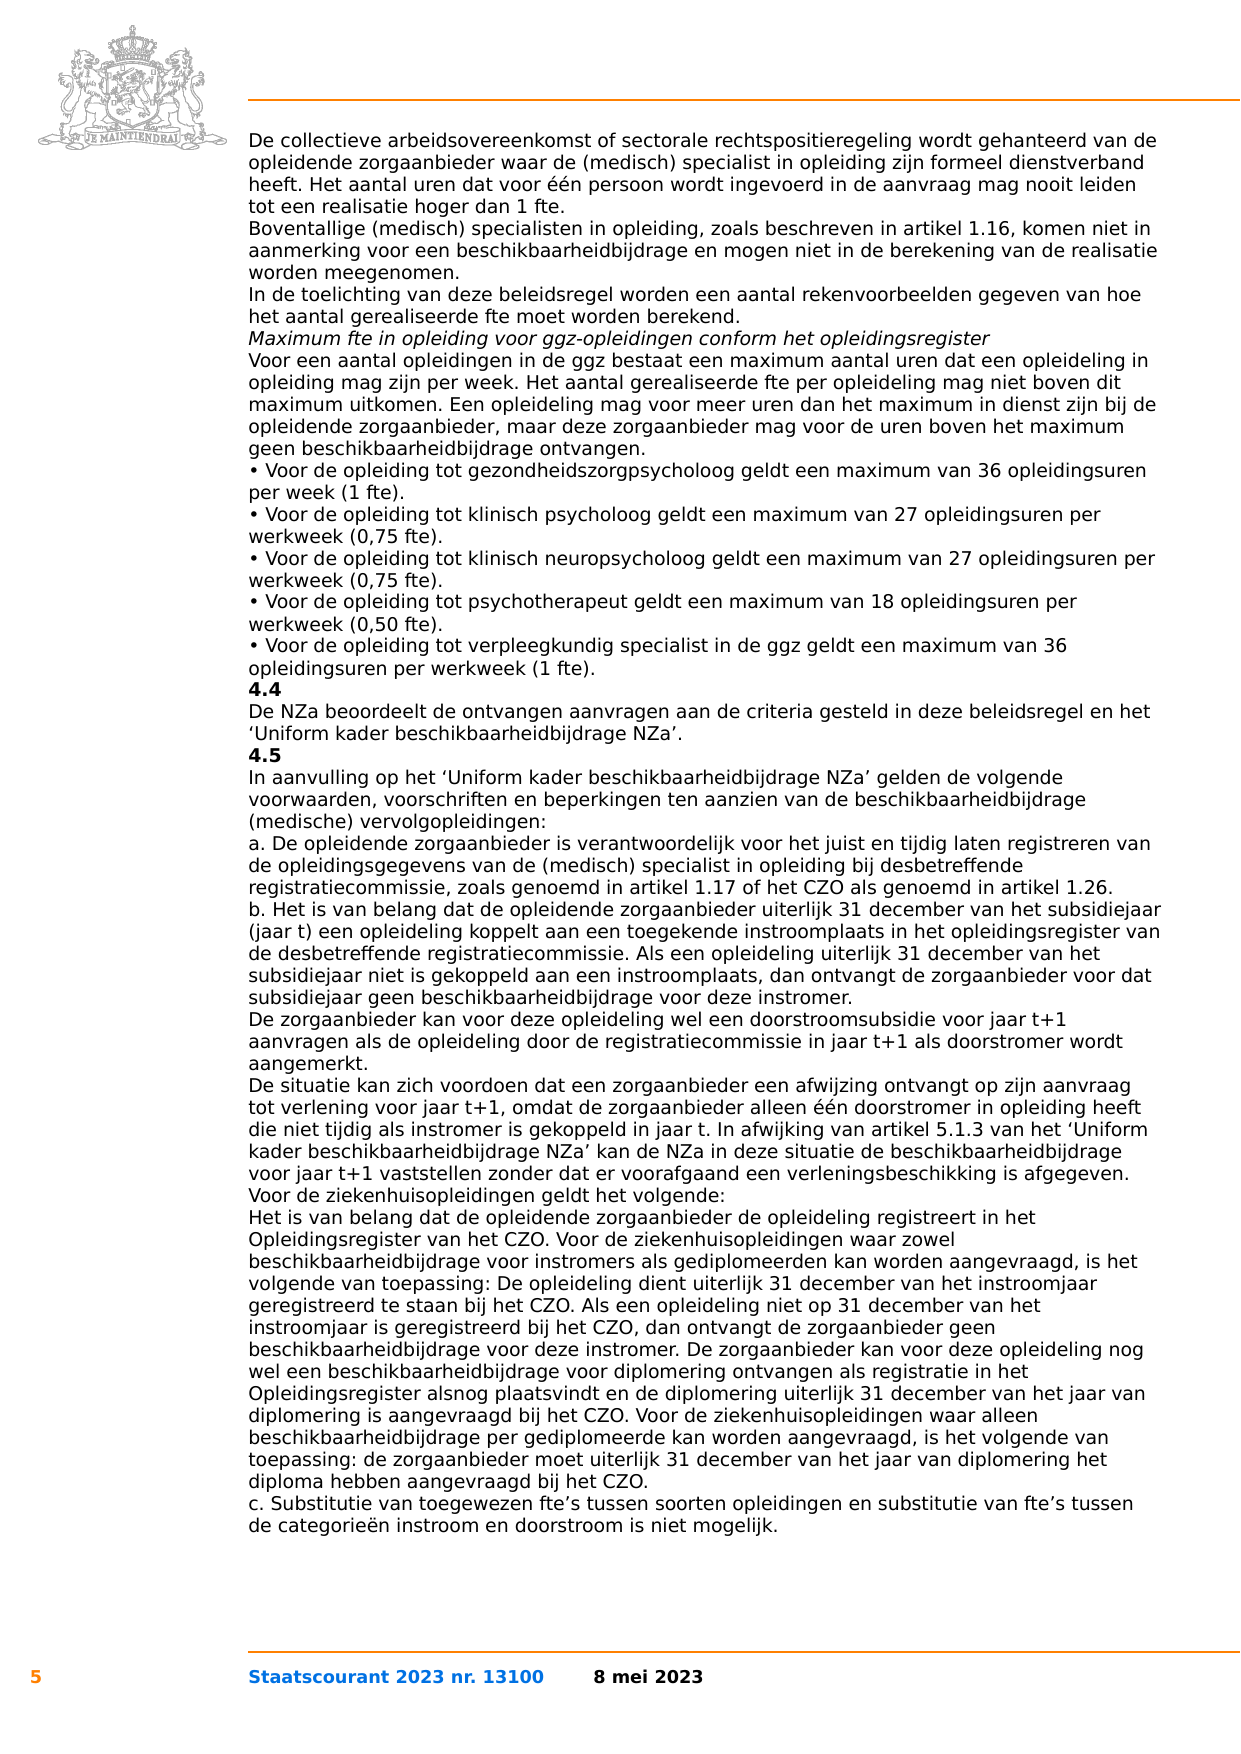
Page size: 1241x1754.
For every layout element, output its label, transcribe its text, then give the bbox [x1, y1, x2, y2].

text Voor een aantal opleidingen in de ggz bestaat een maximum aantal uren dat een opleideling in opleiding mag zijn per week. Het aantal gerealiseerde fte per opleideling mag niet boven dit maximum uitkomen. Een opleideling mag voor meer uren dan het maximum in dienst zijn bij de opleidende zorgaanbieder, maar deze zorgaanbieder mag voor de uren boven het maximum geen beschikbaarheidbijdrage ontvangen. [248, 350, 1163, 459]
text Boventallige (medisch) specialisten in opleiding, zoals beschreven in artikel 1.16, komen niet in aanmerking voor een beschikbaarheidbijdrage en mogen niet in de berekening van de realisatie worden meegenomen. [248, 218, 1163, 284]
text In de toelichting van deze beleidsregel worden een aantal rekenvoorbeelden gegeven van hoe het aantal gerealiseerde fte moet worden berekend. [248, 284, 1163, 328]
text c. Substitutie van toegewezen fte’s tussen soorten opleidingen en substitutie van fte’s tussen de categorieën instroom en doorstroom is niet mogelijk. [248, 1493, 1163, 1537]
text Maximum fte in opleiding voor ggz-opleidingen conform het opleidingsregister [248, 328, 1163, 350]
picture [38, 25, 227, 150]
text • Voor de opleiding tot verpleegkundig specialist in de ggz geldt een maximum van 36 opleidingsuren per werkweek (1 fte). [248, 635, 1163, 679]
text De NZa beoordeelt de ontvangen aanvragen aan de criteria gesteld in deze beleidsregel en het ‘Uniform kader beschikbaarheidbijdrage NZa’. [248, 701, 1163, 745]
text Het is van belang dat de opleidende zorgaanbieder de opleideling registreert in het Opleidingsregister van het CZO. Voor de ziekenhuisopleidingen waar zowel beschikbaarheidbijdrage voor instromers als gediplomeerden kan worden aangevraagd, is het volgende van toepassing: De opleideling dient uiterlijk 31 december van het instroomjaar geregistreerd te staan bij het CZO. Als een opleideling niet op 31 december van het instroomjaar is geregistreerd bij het CZO, dan ontvangt de zorgaanbieder geen beschikbaarheidbijdrage voor deze instromer. De zorgaanbieder kan voor deze opleideling nog wel een beschikbaarheidbijdrage voor diplomering ontvangen als registratie in het Opleidingsregister alsnog plaatsvindt en de diplomering uiterlijk 31 december van het jaar van diplomering is aangevraagd bij het CZO. Voor de ziekenhuisopleidingen waar alleen beschikbaarheidbijdrage per gediplomeerde kan worden aangevraagd, is het volgende van toepassing: de zorgaanbieder moet uiterlijk 31 december van het jaar van diplomering het diploma hebben aangevraagd bij het CZO. [248, 1207, 1163, 1493]
text Voor de ziekenhuisopleidingen geldt het volgende: [248, 1185, 1163, 1207]
text De collectieve arbeidsovereenkomst of sectorale rechtspositieregeling wordt gehanteerd van de opleidende zorgaanbieder waar de (medisch) specialist in opleiding zijn formeel dienstverband heeft. Het aantal uren dat voor één persoon wordt ingevoerd in de aanvraag mag nooit leiden tot een realisatie hoger dan 1 fte. [248, 130, 1163, 218]
text • Voor de opleiding tot klinisch neuropsycholoog geldt een maximum van 27 opleidingsuren per werkweek (0,75 fte). [248, 547, 1163, 591]
text 4.4 [248, 679, 1163, 701]
text a. De opleidende zorgaanbieder is verantwoordelijk voor het juist en tijdig laten registreren van de opleidingsgegevens van de (medisch) specialist in opleiding bij desbetreffende registratiecommissie, zoals genoemd in artikel 1.17 of het CZO als genoemd in artikel 1.26. [248, 833, 1163, 899]
text 4.5 [248, 745, 1163, 767]
text • Voor de opleiding tot psychotherapeut geldt een maximum van 18 opleidingsuren per werkweek (0,50 fte). [248, 591, 1163, 635]
text De zorgaanbieder kan voor deze opleideling wel een doorstroomsubsidie voor jaar t+1 aanvragen als de opleideling door de registratiecommissie in jaar t+1 als doorstromer wordt aangemerkt. [248, 1009, 1163, 1075]
text • Voor de opleiding tot gezondheidszorgpsycholoog geldt een maximum van 36 opleidingsuren per week (1 fte). [248, 459, 1163, 503]
text De situatie kan zich voordoen dat een zorgaanbieder een afwijzing ontvangt op zijn aanvraag tot verlening voor jaar t+1, omdat de zorgaanbieder alleen één doorstromer in opleiding heeft die niet tijdig als instromer is gekoppeld in jaar t. In afwijking van artikel 5.1.3 van het ‘Uniform kader beschikbaarheidbijdrage NZa’ kan de NZa in deze situatie de beschikbaarheidbijdrage voor jaar t+1 vaststellen zonder dat er voorafgaand een verleningsbeschikking is afgegeven. [248, 1075, 1163, 1185]
text In aanvulling op het ‘Uniform kader beschikbaarheidbijdrage NZa’ gelden de volgende voorwaarden, voorschriften en beperkingen ten aanzien van de beschikbaarheidbijdrage (medische) vervolgopleidingen: [248, 767, 1163, 833]
text • Voor de opleiding tot klinisch psycholoog geldt een maximum van 27 opleidingsuren per werkweek (0,75 fte). [248, 503, 1163, 547]
text b. Het is van belang dat de opleidende zorgaanbieder uiterlijk 31 december van het subsidiejaar (jaar t) een opleideling koppelt aan een toegekende instroomplaats in het opleidingsregister van de desbetreffende registratiecommissie. Als een opleideling uiterlijk 31 december van het subsidiejaar niet is gekoppeld aan een instroomplaats, dan ontvangt de zorgaanbieder voor dat subsidiejaar geen beschikbaarheidbijdrage voor deze instromer. [248, 899, 1163, 1009]
